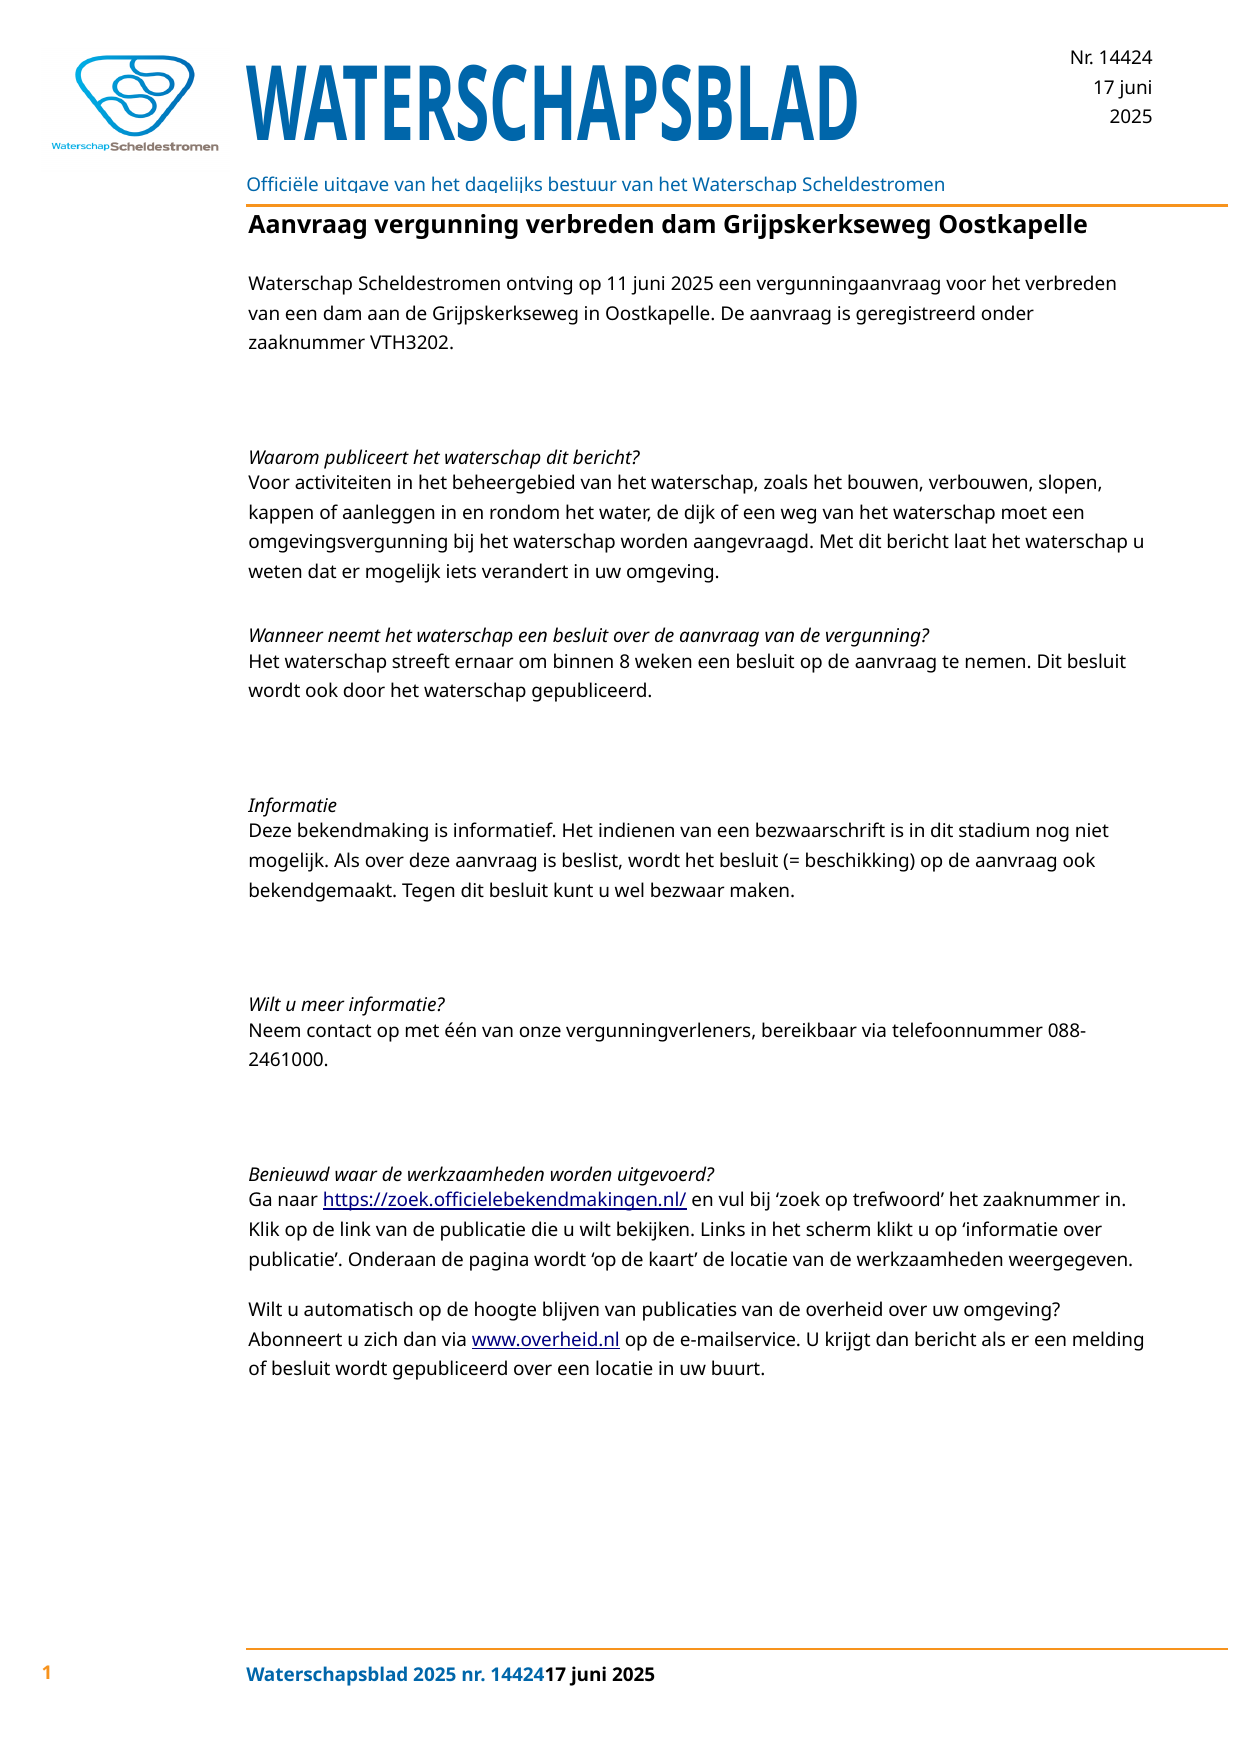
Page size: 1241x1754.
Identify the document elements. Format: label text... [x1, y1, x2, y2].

text Deze bekendmaking is informatief. Het indienen van een bezwaarschrift is in dit stadium nog niet mogelijk. Als over deze aanvraag is beslist, wordt het besluit (= beschikking) op de aanvraag ook bekendgemaakt. Tegen dit besluit kunt u wel bezwaar maken. [248, 818, 1152, 903]
text Wilt u meer informatie? [248, 991, 1152, 1017]
text Benieuwd waar de werkzaamheden worden uitgevoerd? [248, 1161, 1152, 1187]
text Het waterschap streeft ernaar om binnen 8 weken een besluit op de aanvraag te nemen. Dit besluit wordt ook door het waterschap gepubliceerd. [248, 648, 1152, 703]
text Aanvraag vergunning verbreden dam Grijpskerkseweg Oostkapelle [248, 207, 1152, 241]
text Voor activiteiten in het beheergebied van het waterschap, zoals het bouwen, verbouwen, slopen, kappen of aanleggen in en rondom het water, de dijk of een weg van het waterschap moet een omgevingsvergunning bij het waterschap worden aangevraagd. Met dit bericht laat het waterschap u weten dat er mogelijk iets verandert in uw omgeving. [248, 469, 1152, 584]
text Wanneer neemt het waterschap een besluit over de aanvraag van de vergunning? [248, 622, 1152, 648]
text Neem contact op met één van onze vergunningverleners, bereikbaar via telefoonnummer 088-2461000. [248, 1017, 1152, 1072]
text Informatie [248, 792, 1152, 818]
text Waterschap Scheldestromen ontving op 11 juni 2025 een vergunningaanvraag voor het verbreden van een dam aan de Grijpskerkseweg in Oostkapelle. De aanvraag is geregistreerd onder zaaknummer VTH3202. [248, 270, 1152, 355]
text Waarom publiceert het waterschap dit bericht? [248, 444, 1152, 469]
text Ga naar https://zoek.officielebekendmakingen.nl/ en vul bij ‘zoek op trefwoord’ het zaaknummer in. Klik op de link van de publicatie die u wilt bekijken. Links in het scherm klikt u op ‘informatie over publicatie’. Onderaan de pagina wordt ‘op de kaart’ de locatie van de werkzaamheden weergegeven. [248, 1187, 1152, 1272]
text Wilt u automatisch op de hoogte blijven van publicaties van de overheid over uw omgeving? Abonneert u zich dan via www.overheid.nl op de e-mailservice. U krijgt dan bericht als er een melding of besluit wordt gepubliceerd over een locatie in uw buurt. [248, 1296, 1152, 1381]
picture [41, 47, 231, 172]
